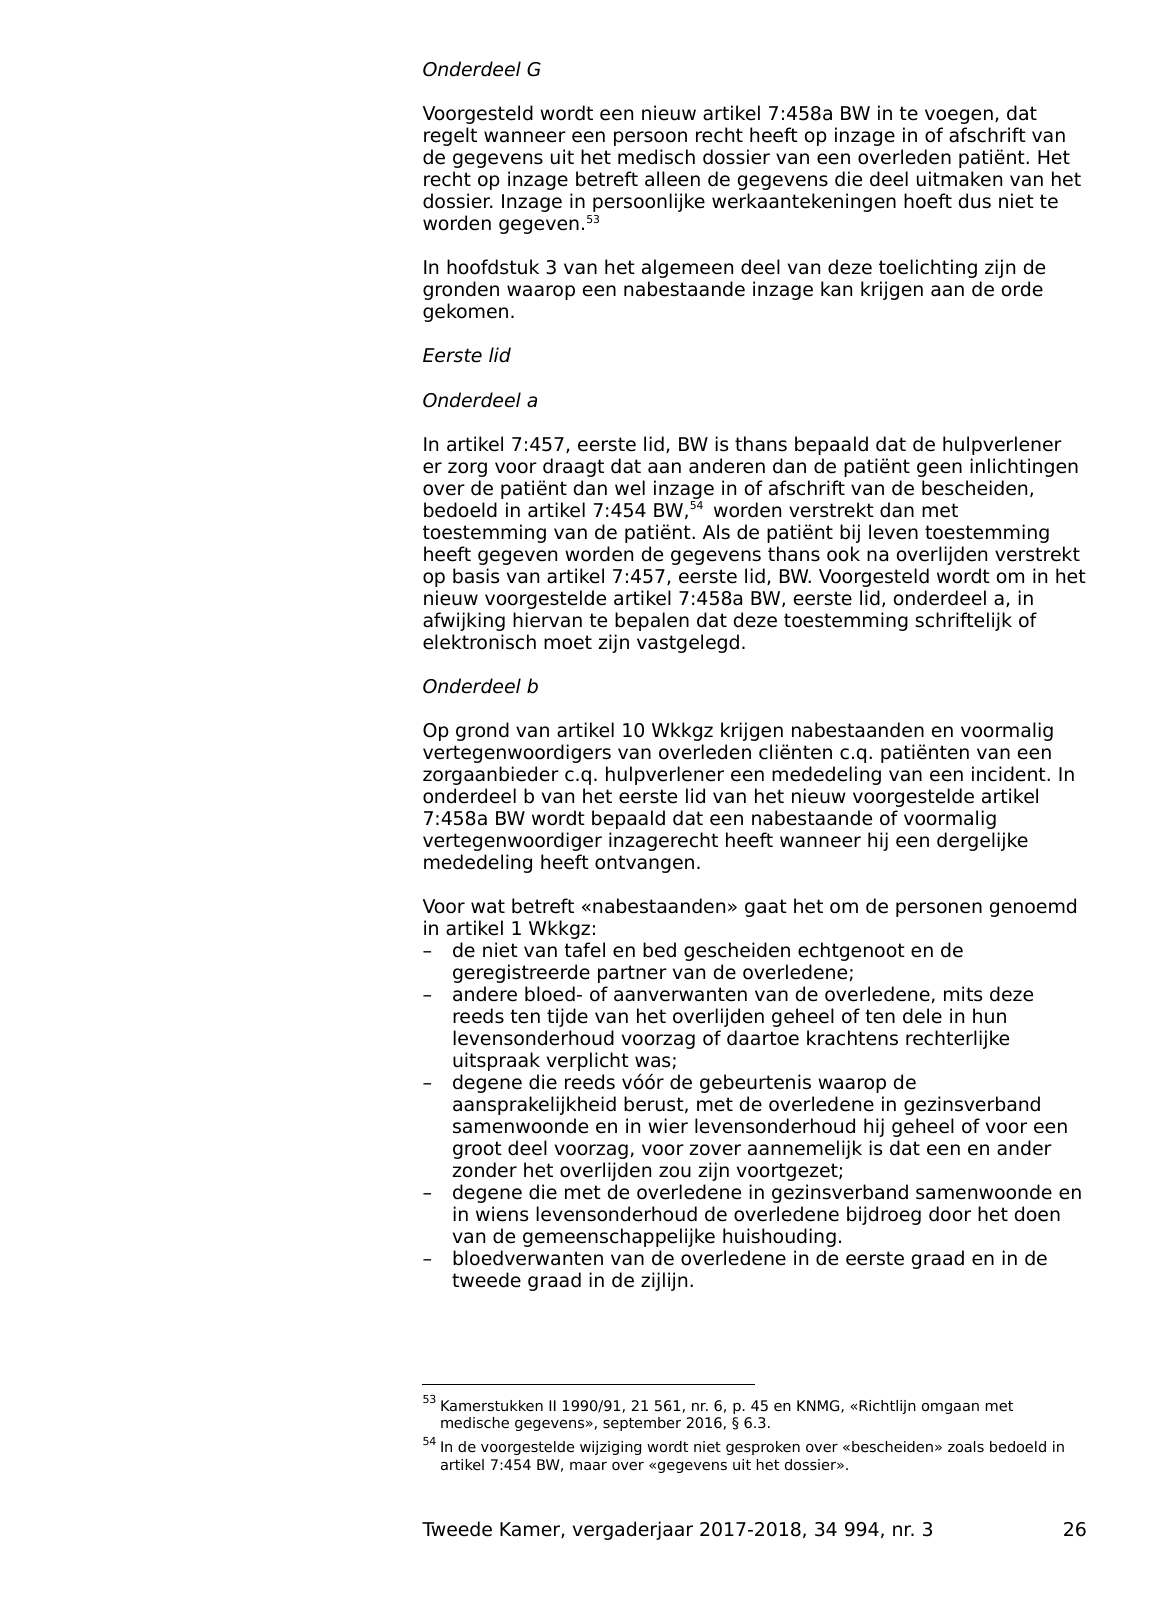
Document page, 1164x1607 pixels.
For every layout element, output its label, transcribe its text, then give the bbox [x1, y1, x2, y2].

text Voorgesteld wordt een nieuw artikel 7:458a BW in te voegen, dat regelt wanneer een persoon recht heeft op inzage in of afschrift van de gegevens uit het medisch dossier van een overleden patiënt. Het recht op inzage betreft alleen de gegevens die deel uitmaken van het dossier. Inzage in persoonlijke werkaantekeningen hoeft dus niet te worden gegeven. [422, 103, 1087, 235]
subtitle Onderdeel a [422, 389, 1087, 412]
text – degene die met de overledene in gezinsverband samenwoonde en in wiens levensonderhoud de overledene bijdroeg door het doen van de gemeenschappelijke huishouding. [422, 1182, 1087, 1248]
text Kamerstukken II 1990/91, 21 561, nr. 6, p. 45 en KNMG, «Richtlijn omgaan met medische gegevens», september 2016, § 6.3. [422, 1393, 1087, 1432]
subtitle Onderdeel b [422, 676, 1087, 698]
text – degene die reeds vóór de gebeurtenis waarop de aansprakelijkheid berust, met de overledene in gezinsverband samenwoonde en in wier levensonderhoud hij geheel of voor een groot deel voorzag, voor zover aannemelijk is dat een en ander zonder het overlijden zou zijn voortgezet; [422, 1072, 1087, 1182]
text Op grond van artikel 10 Wkkgz krijgen nabestaanden en voormalig vertegenwoordigers van overleden cliënten c.q. patiënten van een zorgaanbieder c.q. hulpverlener een mededeling van een incident. In onderdeel b van het eerste lid van het nieuw voorgestelde artikel 7:458a BW wordt bepaald dat een nabestaande of voormalig vertegenwoordiger inzagerecht heeft wanneer hij een dergelijke mededeling heeft ontvangen. [422, 720, 1087, 874]
subtitle Onderdeel G [422, 59, 1087, 81]
text In artikel 7:457, eerste lid, BW is thans bepaald dat de hulpverlener er zorg voor draagt dat aan anderen dan de patiënt geen inlichtingen over de patiënt dan wel inzage in of afschrift van de bescheiden, bedoeld in artikel 7:454 BW, worden verstrekt dan met toestemming van de patiënt. Als de patiënt bij leven toestemming heeft gegeven worden de gegevens thans ook na overlijden verstrekt op basis van artikel 7:457, eerste lid, BW. Voorgesteld wordt om in het nieuw voorgestelde artikel 7:458a BW, eerste lid, onderdeel a, in afwijking hiervan te bepalen dat deze toestemming schriftelijk of elektronisch moet zijn vastgelegd. [422, 434, 1087, 653]
text – bloedverwanten van de overledene in de eerste graad en in de tweede graad in de zijlijn. [422, 1248, 1087, 1292]
text – de niet van tafel en bed gescheiden echtgenoot en de geregistreerde partner van de overledene; [422, 940, 1087, 984]
text Voor wat betreft «nabestaanden» gaat het om de personen genoemd in artikel 1 Wkkgz: [422, 896, 1087, 940]
text – andere bloed- of aanverwanten van de overledene, mits deze reeds ten tijde van het overlijden geheel of ten dele in hun levensonderhoud voorzag of daartoe krachtens rechterlijke uitspraak verplicht was; [422, 984, 1087, 1072]
text In hoofdstuk 3 van het algemeen deel van deze toelichting zijn de gronden waarop een nabestaande inzage kan krijgen aan de orde gekomen. [422, 257, 1087, 323]
subtitle Eerste lid [422, 345, 1087, 367]
text In de voorgestelde wijziging wordt niet gesproken over «bescheiden» zoals bedoeld in artikel 7:454 BW, maar over «gegevens uit het dossier». [422, 1435, 1087, 1474]
